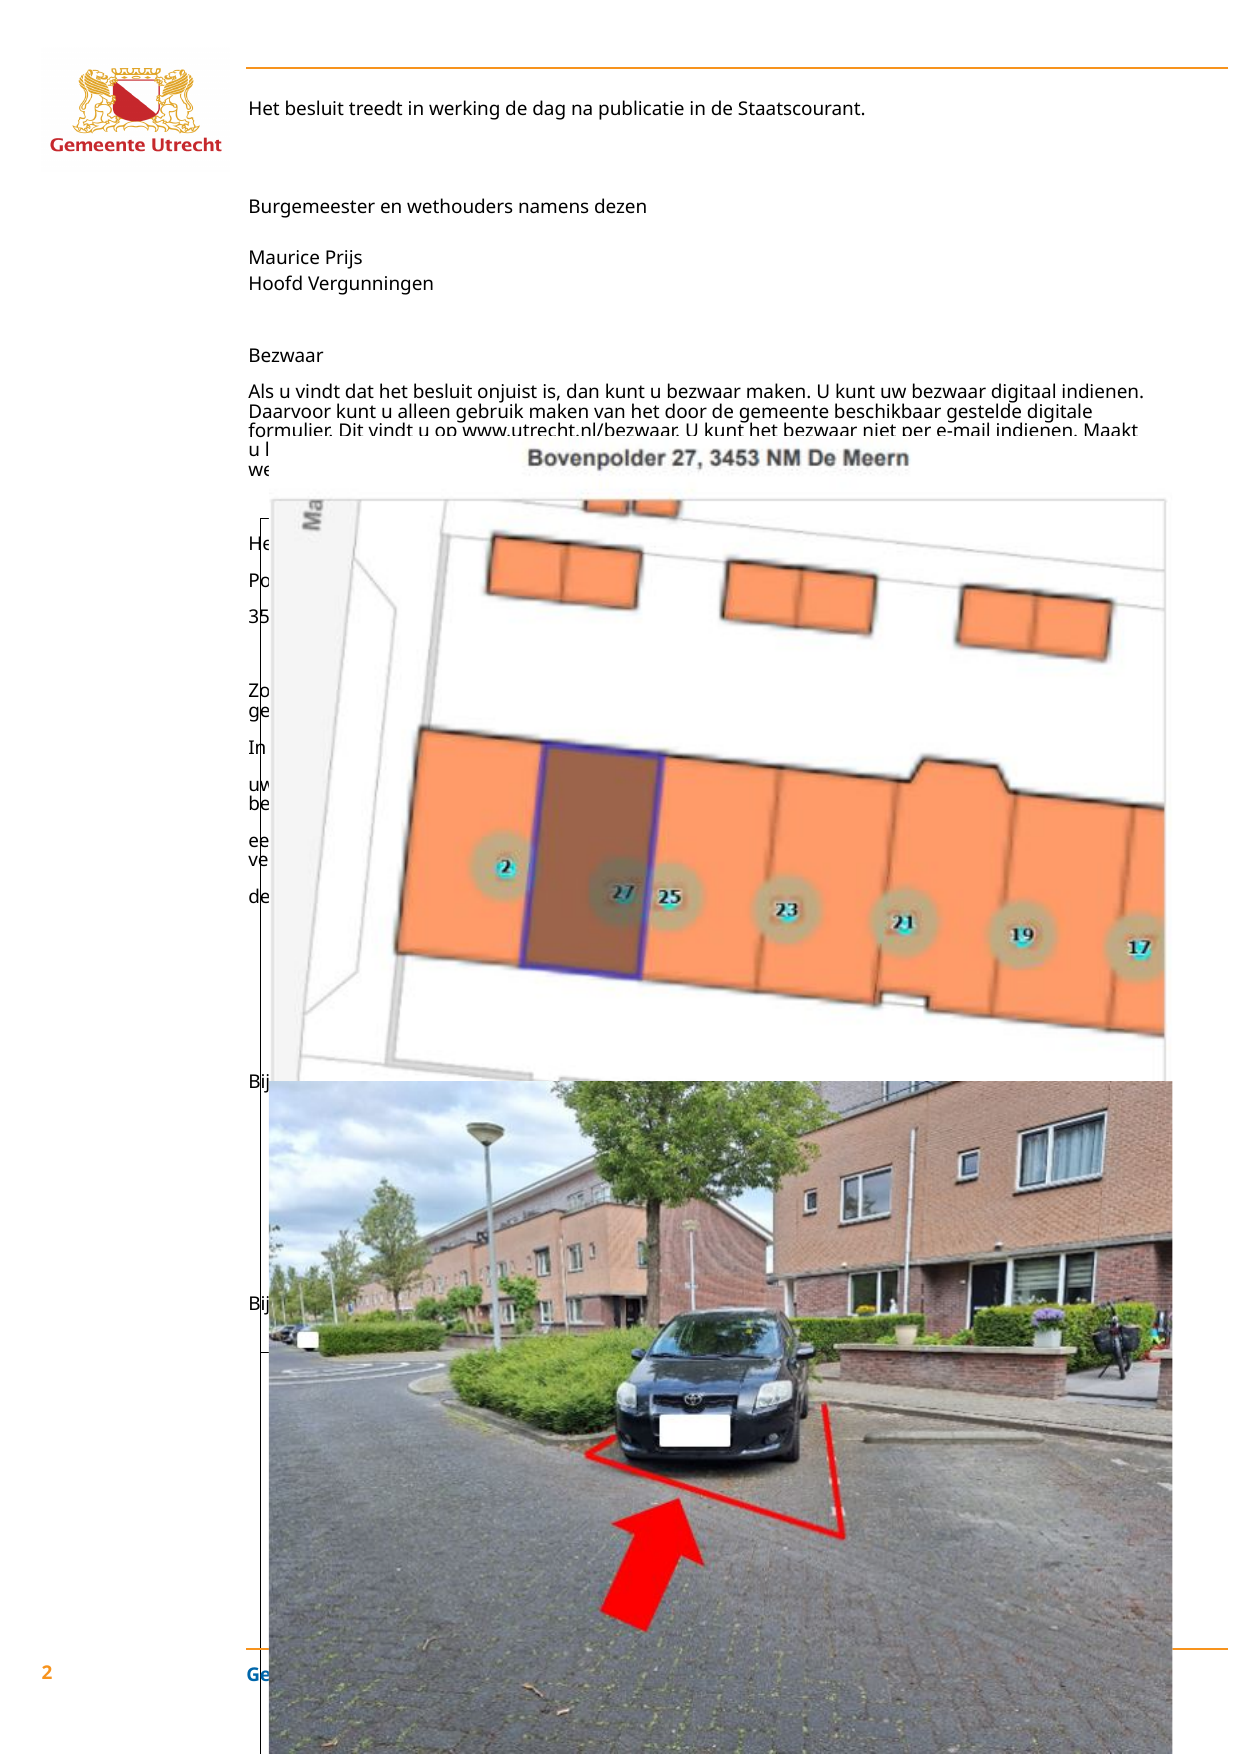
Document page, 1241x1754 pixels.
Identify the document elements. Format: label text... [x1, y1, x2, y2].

text Burgemeester en wethouders namens dezen [248, 193, 1152, 219]
text Als u vindt dat het besluit onjuist is, dan kunt u bezwaar maken. U kunt uw bezwaar digitaal indienen. Daarvoor kunt u alleen gebruik maken van het door de gemeente beschikbaar gestelde digitale formulier. Dit vindt u op www.utrecht.nl/bezwaar. U kunt het bezwaar niet per e-mail indienen. Maakt u liever per brief bezwaar, dan kunt u uw bezwaarschrift sturen aan het College van burgemeester en wethouders. [248, 383, 1152, 480]
picture [41, 47, 231, 172]
text Het besluit treedt in werking de dag na publicatie in de Staatscourant. [248, 95, 1152, 121]
text Bezwaar [248, 347, 1152, 366]
text Hoofd Vergunningen [248, 270, 1152, 296]
text Maurice Prijs [248, 244, 1152, 270]
picture [268, 436, 1173, 1754]
